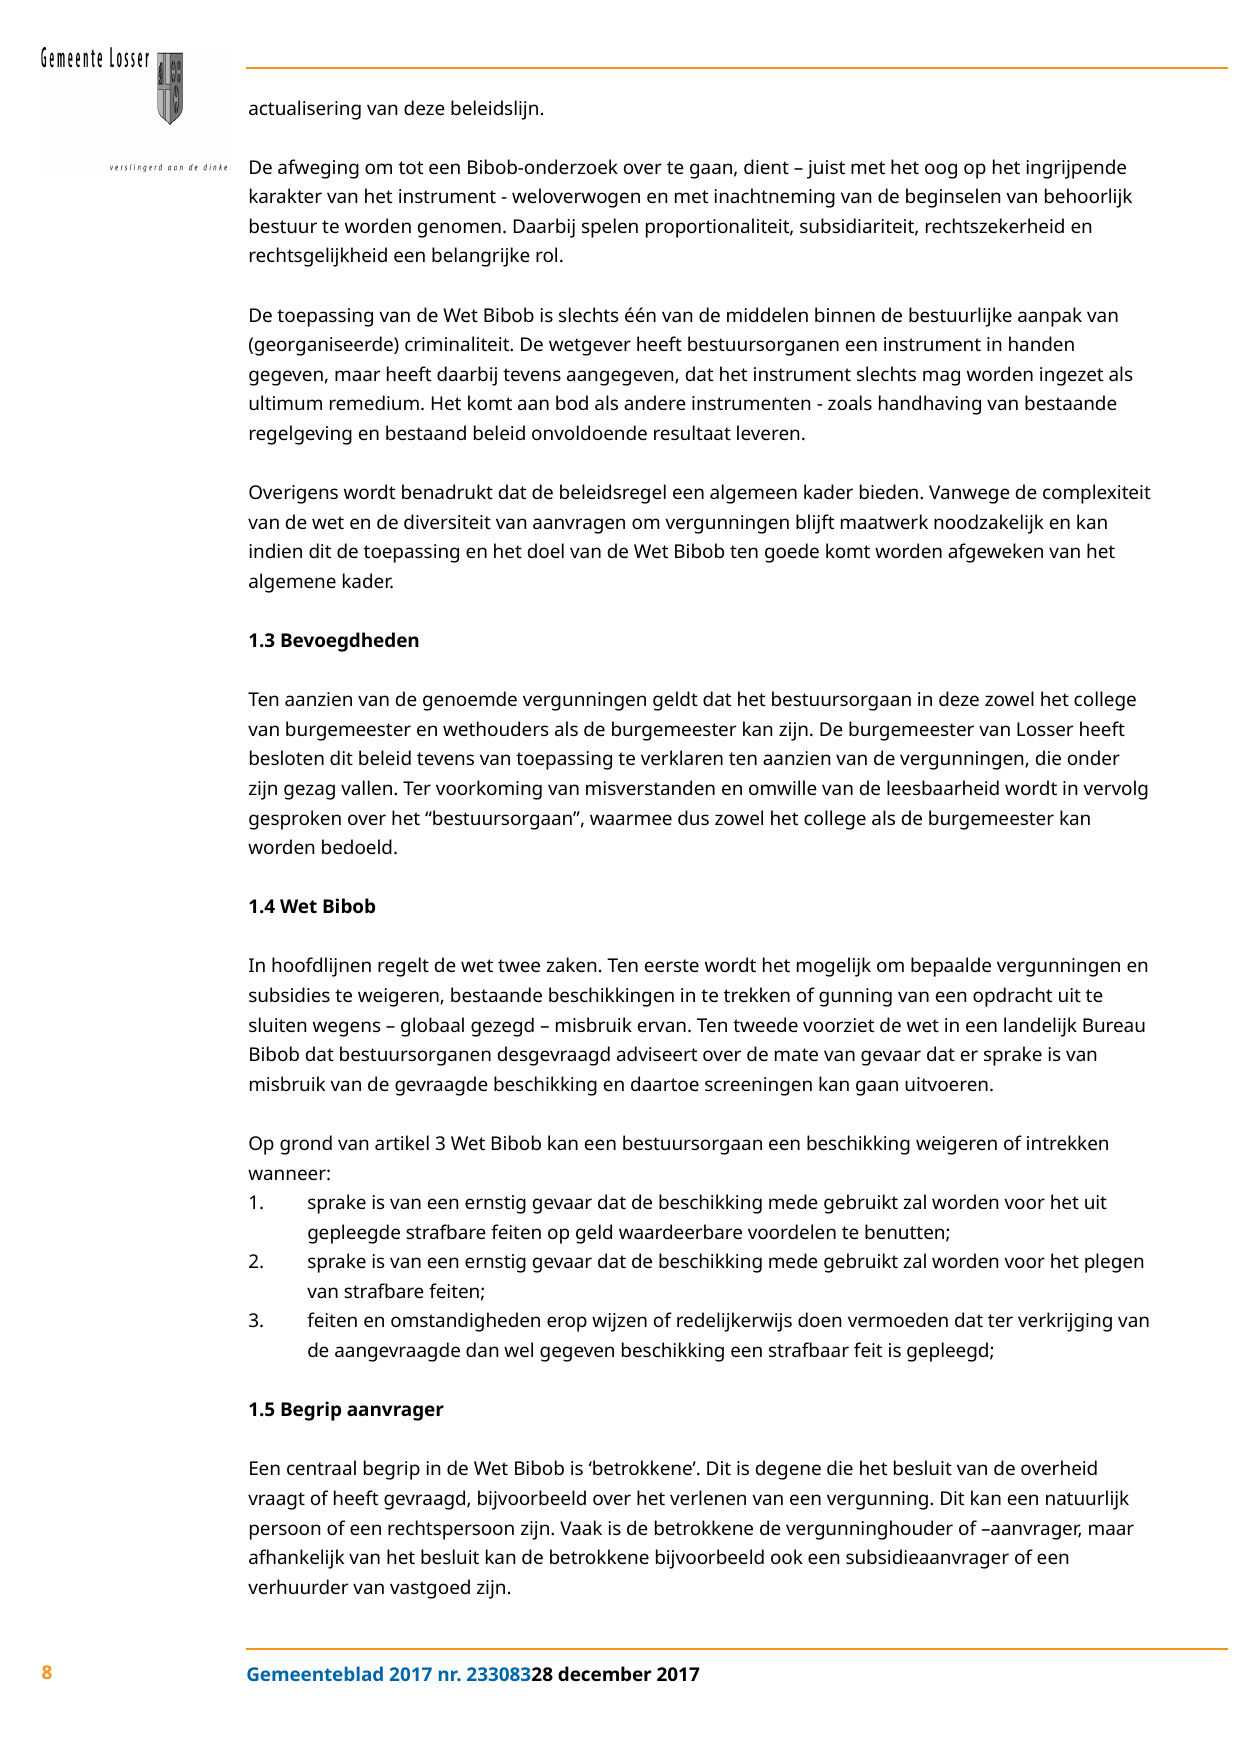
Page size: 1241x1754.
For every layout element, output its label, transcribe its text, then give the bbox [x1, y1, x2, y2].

list feiten en omstandigheden erop wijzen of redelijkerwijs doen vermoeden dat ter verkrijging van de aangevraagde dan wel gegeven beschikking een strafbaar feit is gepleegd; [248, 1308, 1152, 1363]
list sprake is van een ernstig gevaar dat de beschikking mede gebruikt zal worden voor het uit gepleegde strafbare feiten op geld waardeerbare voordelen te benutten; [248, 1189, 1152, 1245]
text Op grond van artikel 3 Wet Bibob kan een bestuursorgaan een beschikking weigeren of intrekken wanneer: [248, 1130, 1152, 1186]
text 1.4 Wet Bibob [248, 893, 1152, 919]
text Ten aanzien van de genoemde vergunningen geldt dat het bestuursorgaan in deze zowel het college van burgemeester en wethouders als de burgemeester kan zijn. De burgemeester van Losser heeft besloten dit beleid tevens van toepassing te verklaren ten aanzien van de vergunningen, die onder zijn gezag vallen. Ter voorkoming van misverstanden en omwille van de leesbaarheid wordt in vervolg gesproken over het “bestuursorgaan”, waarmee dus zowel het college als de burgemeester kan worden bedoeld. [248, 686, 1152, 860]
text 1.5 Begrip aanvrager [248, 1396, 1152, 1422]
text De afweging om tot een Bibob-onderzoek over te gaan, dient – juist met het oog op het ingrijpende karakter van het instrument - weloverwogen en met inachtneming van de beginselen van behoorlijk bestuur te worden genomen. Daarbij spelen proportionaliteit, subsidiariteit, rechtszekerheid en rechtsgelijkheid een belangrijke rol. [248, 154, 1152, 268]
text De toepassing van de Wet Bibob is slechts één van de middelen binnen de bestuurlijke aanpak van (georganiseerde) criminaliteit. De wetgever heeft bestuursorganen een instrument in handen gegeven, maar heeft daarbij tevens aangegeven, dat het instrument slechts mag worden ingezet als ultimum remedium. Het komt aan bod als andere instrumenten - zoals handhaving van bestaande regelgeving en bestaand beleid onvoldoende resultaat leveren. [248, 302, 1152, 446]
text 1.3 Bevoegdheden [248, 627, 1152, 653]
text actualisering van deze beleidslijn. [248, 95, 1152, 121]
picture [41, 47, 231, 172]
text Een centraal begrip in de Wet Bibob is ‘betrokkene’. Dit is degene die het besluit van de overheid vraagt of heeft gevraagd, bijvoorbeeld over het verlenen van een vergunning. Dit kan een natuurlijk persoon of een rechtspersoon zijn. Vaak is de betrokkene de vergunninghouder of –aanvrager, maar afhankelijk van het besluit kan de betrokkene bijvoorbeeld ook een subsidieaanvrager of een verhuurder van vastgoed zijn. [248, 1456, 1152, 1600]
text In hoofdlijnen regelt de wet twee zaken. Ten eerste wordt het mogelijk om bepaalde vergunningen en subsidies te weigeren, bestaande beschikkingen in te trekken of gunning van een opdracht uit te sluiten wegens – globaal gezegd – misbruik ervan. Ten tweede voorziet de wet in een landelijk Bureau Bibob dat bestuursorganen desgevraagd adviseert over de mate van gevaar dat er sprake is van misbruik van de gevraagde beschikking en daartoe screeningen kan gaan uitvoeren. [248, 953, 1152, 1097]
list sprake is van een ernstig gevaar dat de beschikking mede gebruikt zal worden voor het plegen van strafbare feiten; [248, 1248, 1152, 1304]
text Overigens wordt benadrukt dat de beleidsregel een algemeen kader bieden. Vanwege de complexiteit van de wet en de diversiteit van aanvragen om vergunningen blijft maatwerk noodzakelijk en kan indien dit de toepassing en het doel van de Wet Bibob ten goede komt worden afgeweken van het algemene kader. [248, 479, 1152, 594]
